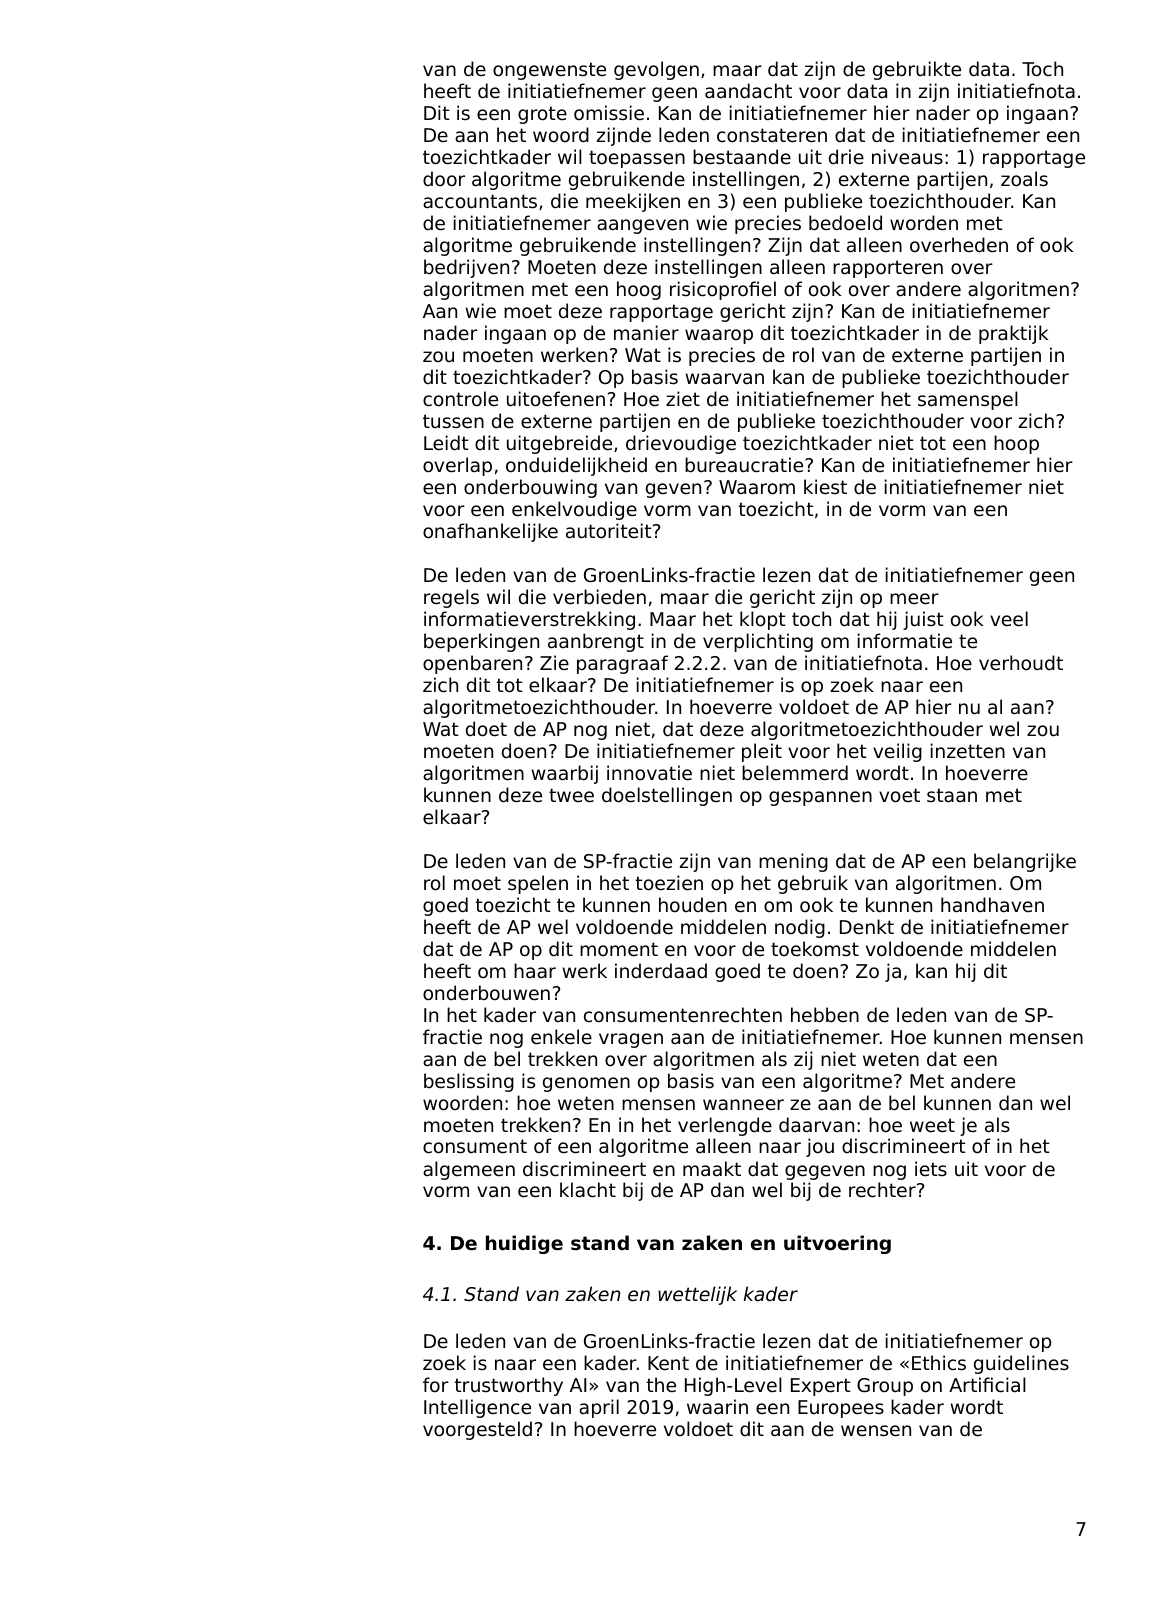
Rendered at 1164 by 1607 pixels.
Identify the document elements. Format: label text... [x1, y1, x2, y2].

text De leden van de SP-fractie zijn van mening dat de AP een belangrijke rol moet spelen in het toezien op het gebruik van algoritmen. Om goed toezicht te kunnen houden en om ook te kunnen handhaven heeft de AP wel voldoende middelen nodig. Denkt de initiatiefnemer dat de AP op dit moment en voor de toekomst voldoende middelen heeft om haar werk inderdaad goed te doen? Zo ja, kan hij dit onderbouwen? [422, 851, 1087, 1004]
text De aan het woord zijnde leden constateren dat de initiatiefnemer een toezichtkader wil toepassen bestaande uit drie niveaus: 1) rapportage door algoritme gebruikende instellingen, 2) externe partijen, zoals accountants, die meekijken en 3) een publieke toezichthouder. Kan de initiatiefnemer aangeven wie precies bedoeld worden met algoritme gebruikende instellingen? Zijn dat alleen overheden of ook bedrijven? Moeten deze instellingen alleen rapporteren over algoritmen met een hoog risicoprofiel of ook over andere algoritmen? Aan wie moet deze rapportage gericht zijn? Kan de initiatiefnemer nader ingaan op de manier waarop dit toezichtkader in de praktijk zou moeten werken? Wat is precies de rol van de externe partijen in dit toezichtkader? Op basis waarvan kan de publieke toezichthouder controle uitoefenen? Hoe ziet de initiatiefnemer het samenspel tussen de externe partijen en de publieke toezichthouder voor zich? Leidt dit uitgebreide, drievoudige toezichtkader niet tot een hoop overlap, onduidelijkheid en bureaucratie? Kan de initiatiefnemer hier een onderbouwing van geven? Waarom kiest de initiatiefnemer niet voor een enkelvoudige vorm van toezicht, in de vorm van een onafhankelijke autoriteit? [422, 125, 1087, 543]
subtitle 4.1. Stand van zaken en wettelijk kader [422, 1284, 1087, 1306]
text De leden van de GroenLinks-fractie lezen dat de initiatiefnemer geen regels wil die verbieden, maar die gericht zijn op meer informatieverstrekking. Maar het klopt toch dat hij juist ook veel beperkingen aanbrengt in de verplichting om informatie te openbaren? Zie paragraaf 2.2.2. van de initiatiefnota. Hoe verhoudt zich dit tot elkaar? De initiatiefnemer is op zoek naar een algoritmetoezichthouder. In hoeverre voldoet de AP hier nu al aan? Wat doet de AP nog niet, dat deze algoritmetoezichthouder wel zou moeten doen? De initiatiefnemer pleit voor het veilig inzetten van algoritmen waarbij innovatie niet belemmerd wordt. In hoeverre kunnen deze twee doelstellingen op gespannen voet staan met elkaar? [422, 565, 1087, 828]
subtitle 4. De huidige stand van zaken en uitvoering [422, 1232, 1087, 1254]
text In het kader van consumentenrechten hebben de leden van de SP-fractie nog enkele vragen aan de initiatiefnemer. Hoe kunnen mensen aan de bel trekken over algoritmen als zij niet weten dat een beslissing is genomen op basis van een algoritme? Met andere woorden: hoe weten mensen wanneer ze aan de bel kunnen dan wel moeten trekken? En in het verlengde daarvan: hoe weet je als consument of een algoritme alleen naar jou discrimineert of in het algemeen discrimineert en maakt dat gegeven nog iets uit voor de vorm van een klacht bij de AP dan wel bij de rechter? [422, 1004, 1087, 1202]
text van de ongewenste gevolgen, maar dat zijn de gebruikte data. Toch heeft de initiatiefnemer geen aandacht voor data in zijn initiatiefnota. Dit is een grote omissie. Kan de initiatiefnemer hier nader op ingaan? [422, 59, 1087, 125]
text De leden van de GroenLinks-fractie lezen dat de initiatiefnemer op zoek is naar een kader. Kent de initiatiefnemer de «Ethics guidelines for trustworthy AI» van the High-Level Expert Group on Artificial Intelligence van april 2019, waarin een Europees kader wordt voorgesteld? In hoeverre voldoet dit aan de wensen van de [422, 1331, 1087, 1441]
